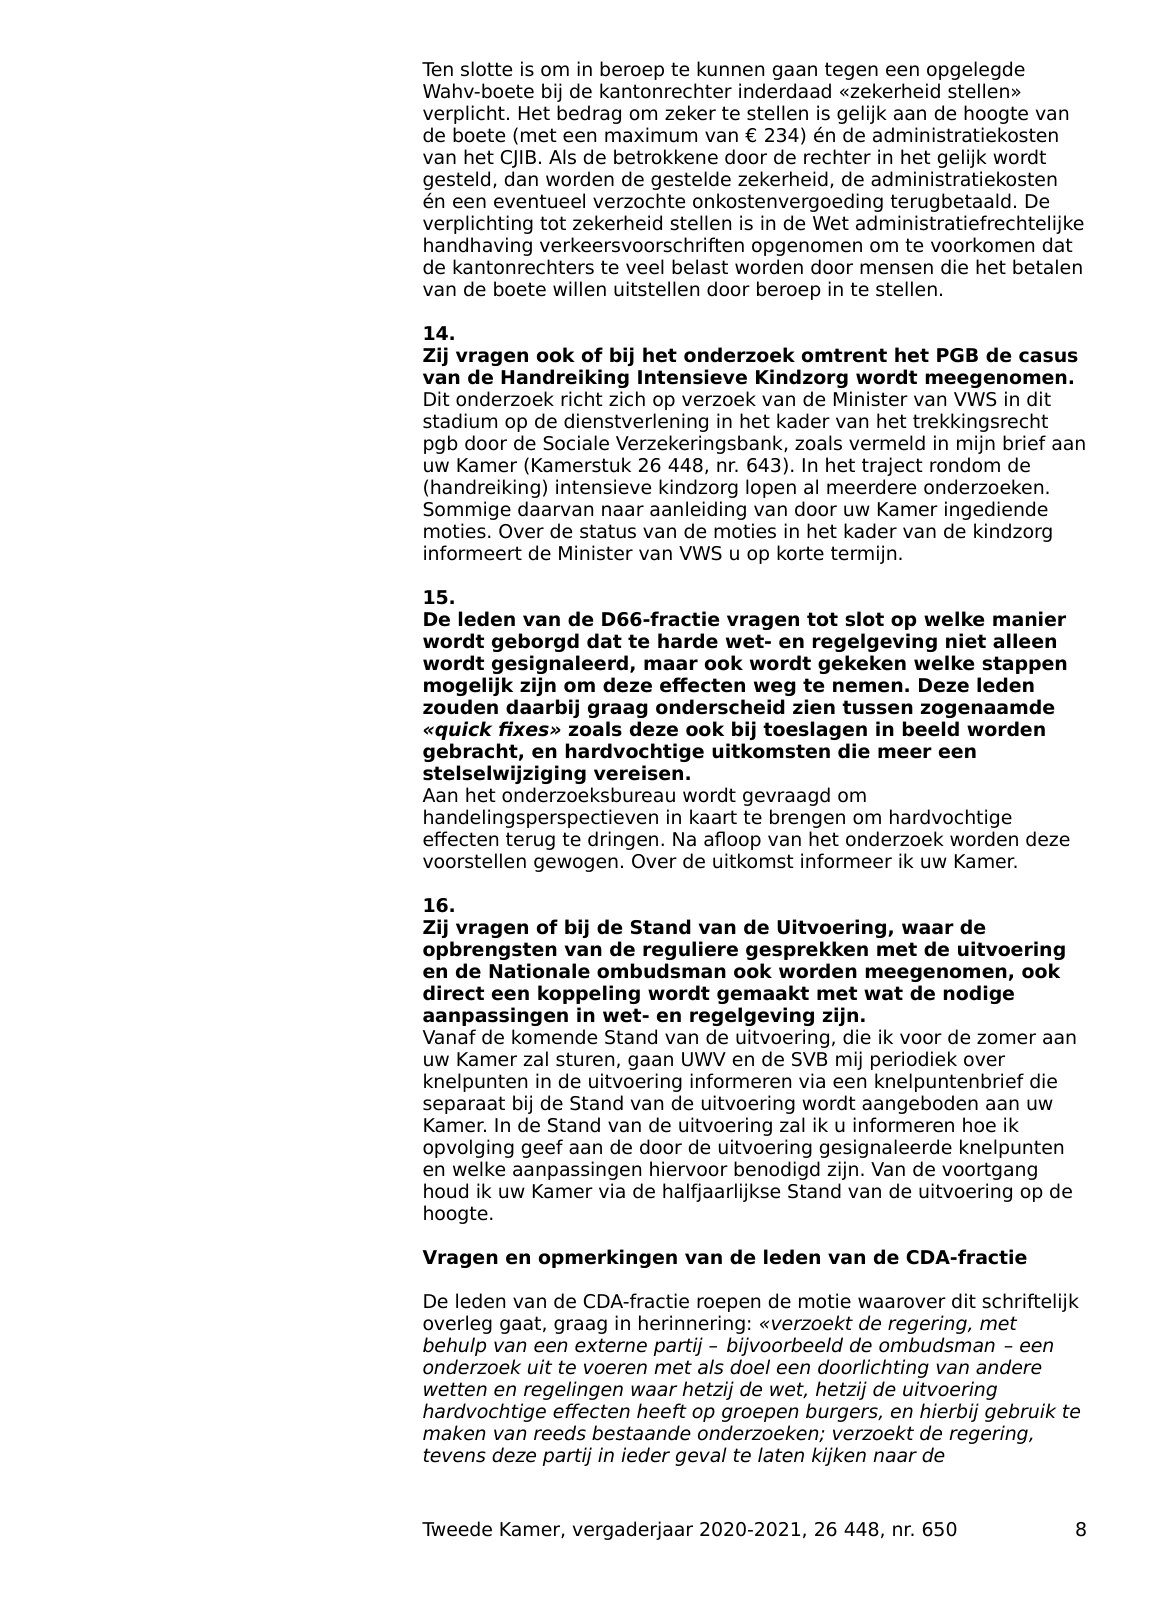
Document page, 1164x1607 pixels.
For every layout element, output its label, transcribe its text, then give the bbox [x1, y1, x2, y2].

text Dit onderzoek richt zich op verzoek van de Minister van VWS in dit stadium op de dienstverlening in het kader van het trekkingsrecht pgb door de Sociale Verzekeringsbank, zoals vermeld in mijn brief aan uw Kamer (Kamerstuk 26 448, nr. 643). In het traject rondom de (handreiking) intensieve kindzorg lopen al meerdere onderzoeken. Sommige daarvan naar aanleiding van door uw Kamer ingediende moties. Over de status van de moties in het kader van de kindzorg informeert de Minister van VWS u op korte termijn. [422, 389, 1087, 565]
text Zij vragen ook of bij het onderzoek omtrent het PGB de casus van de Handreiking Intensieve Kindzorg wordt meegenomen. [422, 345, 1087, 389]
text Zij vragen of bij de Stand van de Uitvoering, waar de opbrengsten van de reguliere gesprekken met de uitvoering en de Nationale ombudsman ook worden meegenomen, ook direct een koppeling wordt gemaakt met wat de nodige aanpassingen in wet- en regelgeving zijn. [422, 917, 1087, 1027]
text Aan het onderzoeksbureau wordt gevraagd om handelingsperspectieven in kaart te brengen om hardvochtige effecten terug te dringen. Na afloop van het onderzoek worden deze voorstellen gewogen. Over de uitkomst informeer ik uw Kamer. [422, 785, 1087, 873]
subtitle Vragen en opmerkingen van de leden van de CDA-fractie [422, 1247, 1087, 1269]
text De leden van de CDA-fractie roepen de motie waarover dit schriftelijk overleg gaat, graag in herinnering: «verzoekt de regering, met behulp van een externe partij – bijvoorbeeld de ombudsman – een onderzoek uit te voeren met als doel een doorlichting van andere wetten en regelingen waar hetzij de wet, hetzij de uitvoering hardvochtige effecten heeft op groepen burgers, en hierbij gebruik te maken van reeds bestaande onderzoeken; verzoekt de regering, tevens deze partij in ieder geval te laten kijken naar de [422, 1291, 1087, 1467]
text 14. [422, 323, 1087, 345]
text 15. [422, 587, 1087, 609]
text Vanaf de komende Stand van de uitvoering, die ik voor de zomer aan uw Kamer zal sturen, gaan UWV en de SVB mij periodiek over knelpunten in de uitvoering informeren via een knelpuntenbrief die separaat bij de Stand van de uitvoering wordt aangeboden aan uw Kamer. In de Stand van de uitvoering zal ik u informeren hoe ik opvolging geef aan de door de uitvoering gesignaleerde knelpunten en welke aanpassingen hiervoor benodigd zijn. Van de voortgang houd ik uw Kamer via de halfjaarlijkse Stand van de uitvoering op de hoogte. [422, 1027, 1087, 1224]
text Ten slotte is om in beroep te kunnen gaan tegen een opgelegde Wahv-boete bij de kantonrechter inderdaad «zekerheid stellen» verplicht. Het bedrag om zeker te stellen is gelijk aan de hoogte van de boete (met een maximum van € 234) én de administratiekosten van het CJIB. Als de betrokkene door de rechter in het gelijk wordt gesteld, dan worden de gestelde zekerheid, de administratiekosten én een eventueel verzochte onkostenvergoeding terugbetaald. De verplichting tot zekerheid stellen is in de Wet administratiefrechtelijke handhaving verkeersvoorschriften opgenomen om te voorkomen dat de kantonrechters te veel belast worden door mensen die het betalen van de boete willen uitstellen door beroep in te stellen. [422, 59, 1087, 301]
text 16. [422, 895, 1087, 917]
text De leden van de D66-fractie vragen tot slot op welke manier wordt geborgd dat te harde wet- en regelgeving niet alleen wordt gesignaleerd, maar ook wordt gekeken welke stappen mogelijk zijn om deze effecten weg te nemen. Deze leden zouden daarbij graag onderscheid zien tussen zogenaamde «quick fixes» zoals deze ook bij toeslagen in beeld worden gebracht, en hardvochtige uitkomsten die meer een stelselwijziging vereisen. [422, 609, 1087, 785]
